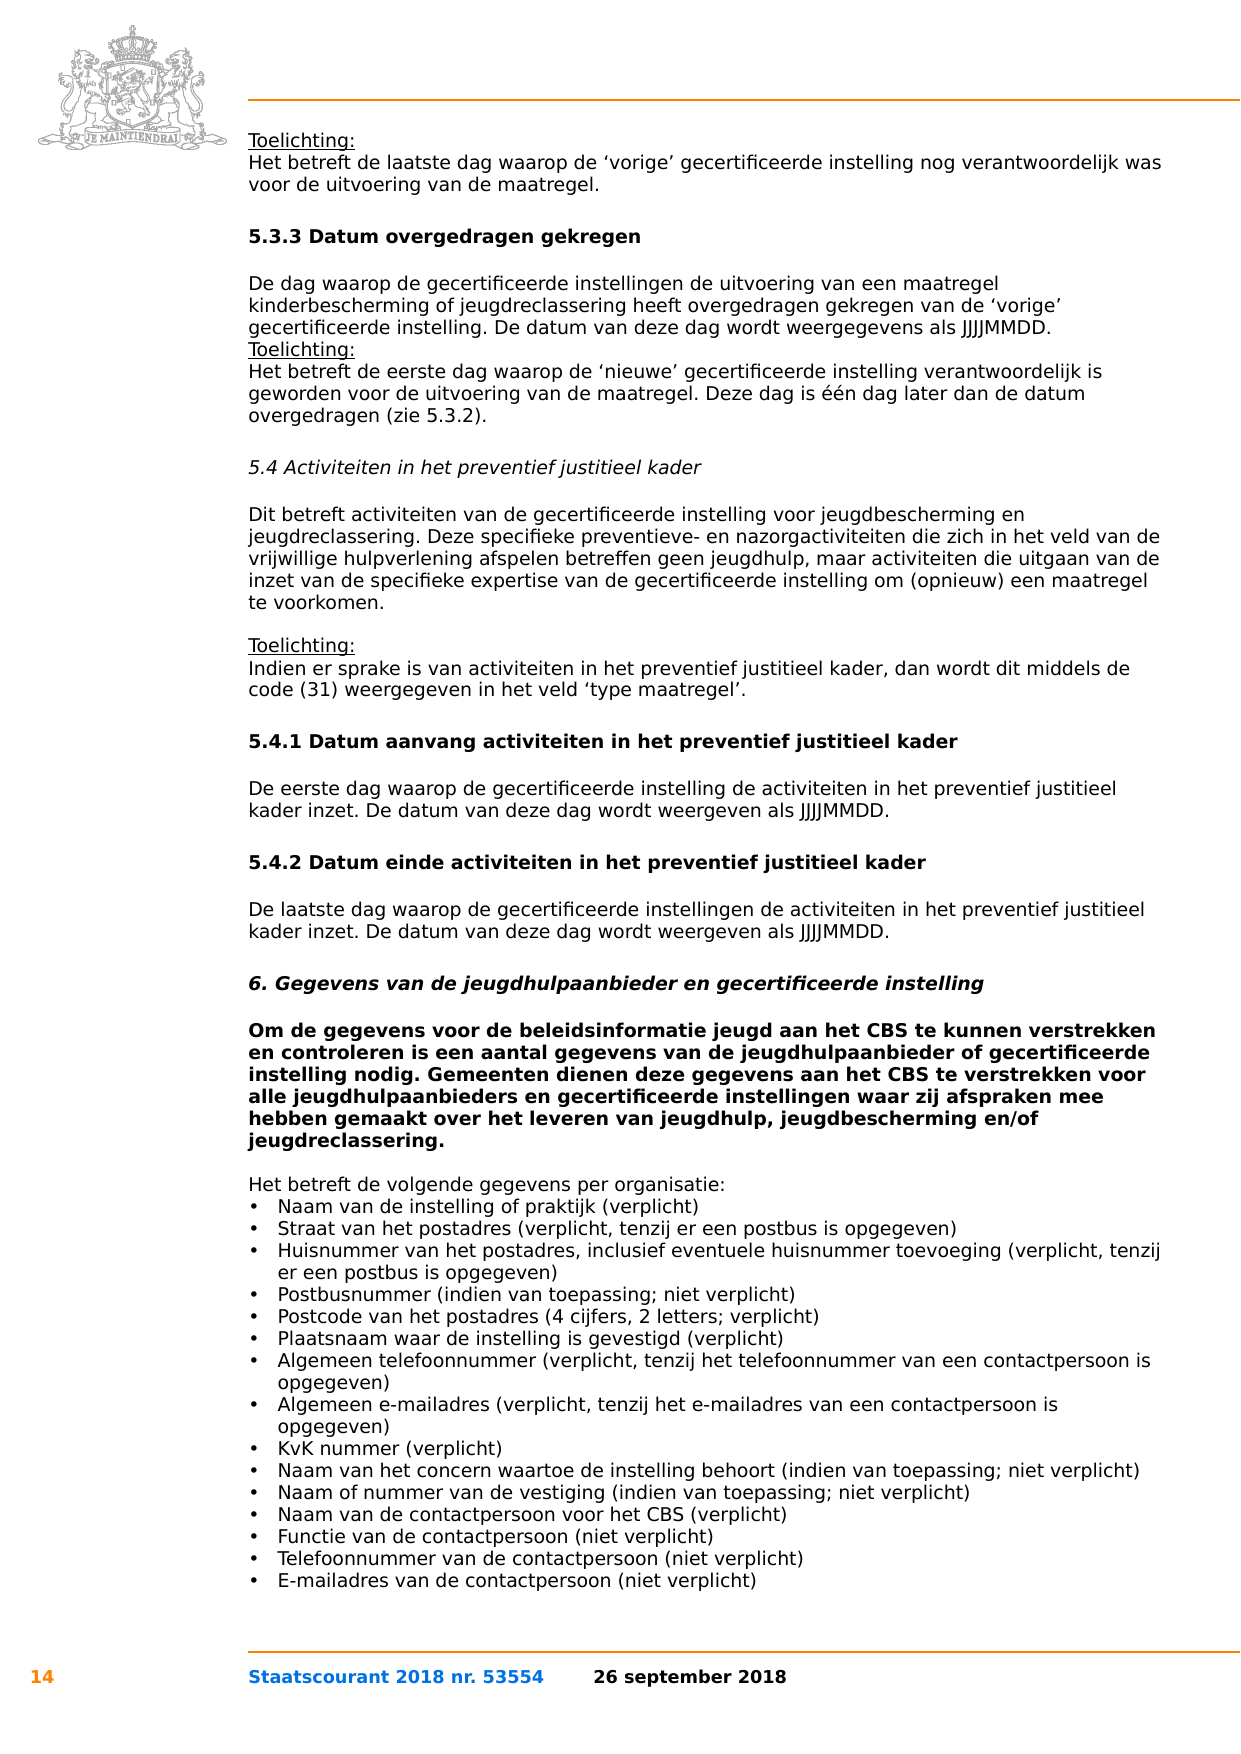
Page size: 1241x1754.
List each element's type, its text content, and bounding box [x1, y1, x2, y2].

text • Straat van het postadres (verplicht, tenzij er een postbus is opgegeven) [248, 1218, 1163, 1240]
text • Functie van de contactpersoon (niet verplicht) [248, 1526, 1163, 1548]
text Het betreft de eerste dag waarop de ‘nieuwe’ gecertificeerde instelling verantwoordelijk is geworden voor de uitvoering van de maatregel. Deze dag is één dag later dan de datum overgedragen (zie 5.3.2). [248, 361, 1163, 427]
text • Postcode van het postadres (4 cijfers, 2 letters; verplicht) [248, 1306, 1163, 1328]
subtitle 5.4 Activiteiten in het preventief justitieel kader [248, 457, 1163, 479]
text Het betreft de laatste dag waarop de ‘vorige’ gecertificeerde instelling nog verantwoordelijk was voor de uitvoering van de maatregel. [248, 152, 1163, 196]
text • Telefoonnummer van de contactpersoon (niet verplicht) [248, 1548, 1163, 1569]
text • Postbusnummer (indien van toepassing; niet verplicht) [248, 1284, 1163, 1306]
text • Naam of nummer van de vestiging (indien van toepassing; niet verplicht) [248, 1482, 1163, 1504]
text • Naam van de instelling of praktijk (verplicht) [248, 1196, 1163, 1218]
text De laatste dag waarop de gecertificeerde instellingen de activiteiten in het preventief justitieel kader inzet. De datum van deze dag wordt weergeven als JJJJMMDD. [248, 899, 1163, 943]
text • Naam van het concern waartoe de instelling behoort (indien van toepassing; niet verplicht) [248, 1460, 1163, 1482]
text Het betreft de volgende gegevens per organisatie: [248, 1174, 1163, 1196]
text • KvK nummer (verplicht) [248, 1438, 1163, 1460]
subtitle 5.4.2 Datum einde activiteiten in het preventief justitieel kader [248, 852, 1163, 874]
text Toelichting: [248, 130, 1163, 152]
text Indien er sprake is van activiteiten in het preventief justitieel kader, dan wordt dit middels de code (31) weergegeven in het veld ‘type maatregel’. [248, 657, 1163, 701]
text Om de gegevens voor de beleidsinformatie jeugd aan het CBS te kunnen verstrekken en controleren is een aantal gegevens van de jeugdhulpaanbieder of gecertificeerde instelling nodig. Gemeenten dienen deze gegevens aan het CBS te verstrekken voor alle jeugdhulpaanbieders en gecertificeerde instellingen waar zij afspraken mee hebben gemaakt over het leveren van jeugdhulp, jeugdbescherming en/of jeugdreclassering. [248, 1020, 1163, 1152]
text Toelichting: [248, 635, 1163, 657]
subtitle 5.4.1 Datum aanvang activiteiten in het preventief justitieel kader [248, 731, 1163, 753]
text • Plaatsnaam waar de instelling is gevestigd (verplicht) [248, 1328, 1163, 1350]
text • Naam van de contactpersoon voor het CBS (verplicht) [248, 1504, 1163, 1526]
text • E-mailadres van de contactpersoon (niet verplicht) [248, 1569, 1163, 1592]
subtitle 6. Gegevens van de jeugdhulpaanbieder en gecertificeerde instelling [248, 973, 1163, 995]
text De eerste dag waarop de gecertificeerde instelling de activiteiten in het preventief justitieel kader inzet. De datum van deze dag wordt weergeven als JJJJMMDD. [248, 778, 1163, 822]
text Toelichting: [248, 339, 1163, 361]
text • Huisnummer van het postadres, inclusief eventuele huisnummer toevoeging (verplicht, tenzij er een postbus is opgegeven) [248, 1240, 1163, 1284]
text • Algemeen telefoonnummer (verplicht, tenzij het telefoonnummer van een contactpersoon is opgegeven) [248, 1350, 1163, 1394]
text • Algemeen e-mailadres (verplicht, tenzij het e-mailadres van een contactpersoon is opgegeven) [248, 1394, 1163, 1438]
picture [38, 25, 227, 150]
text De dag waarop de gecertificeerde instellingen de uitvoering van een maatregel kinderbescherming of jeugdreclassering heeft overgedragen gekregen van de ‘vorige’ gecertificeerde instelling. De datum van deze dag wordt weergegevens als JJJJMMDD. [248, 273, 1163, 339]
subtitle 5.3.3 Datum overgedragen gekregen [248, 226, 1163, 248]
text Dit betreft activiteiten van de gecertificeerde instelling voor jeugdbescherming en jeugdreclassering. Deze specifieke preventieve- en nazorgactiviteiten die zich in het veld van de vrijwillige hulpverlening afspelen betreffen geen jeugdhulp, maar activiteiten die uitgaan van de inzet van de specifieke expertise van de gecertificeerde instelling om (opnieuw) een maatregel te voorkomen. [248, 504, 1163, 613]
